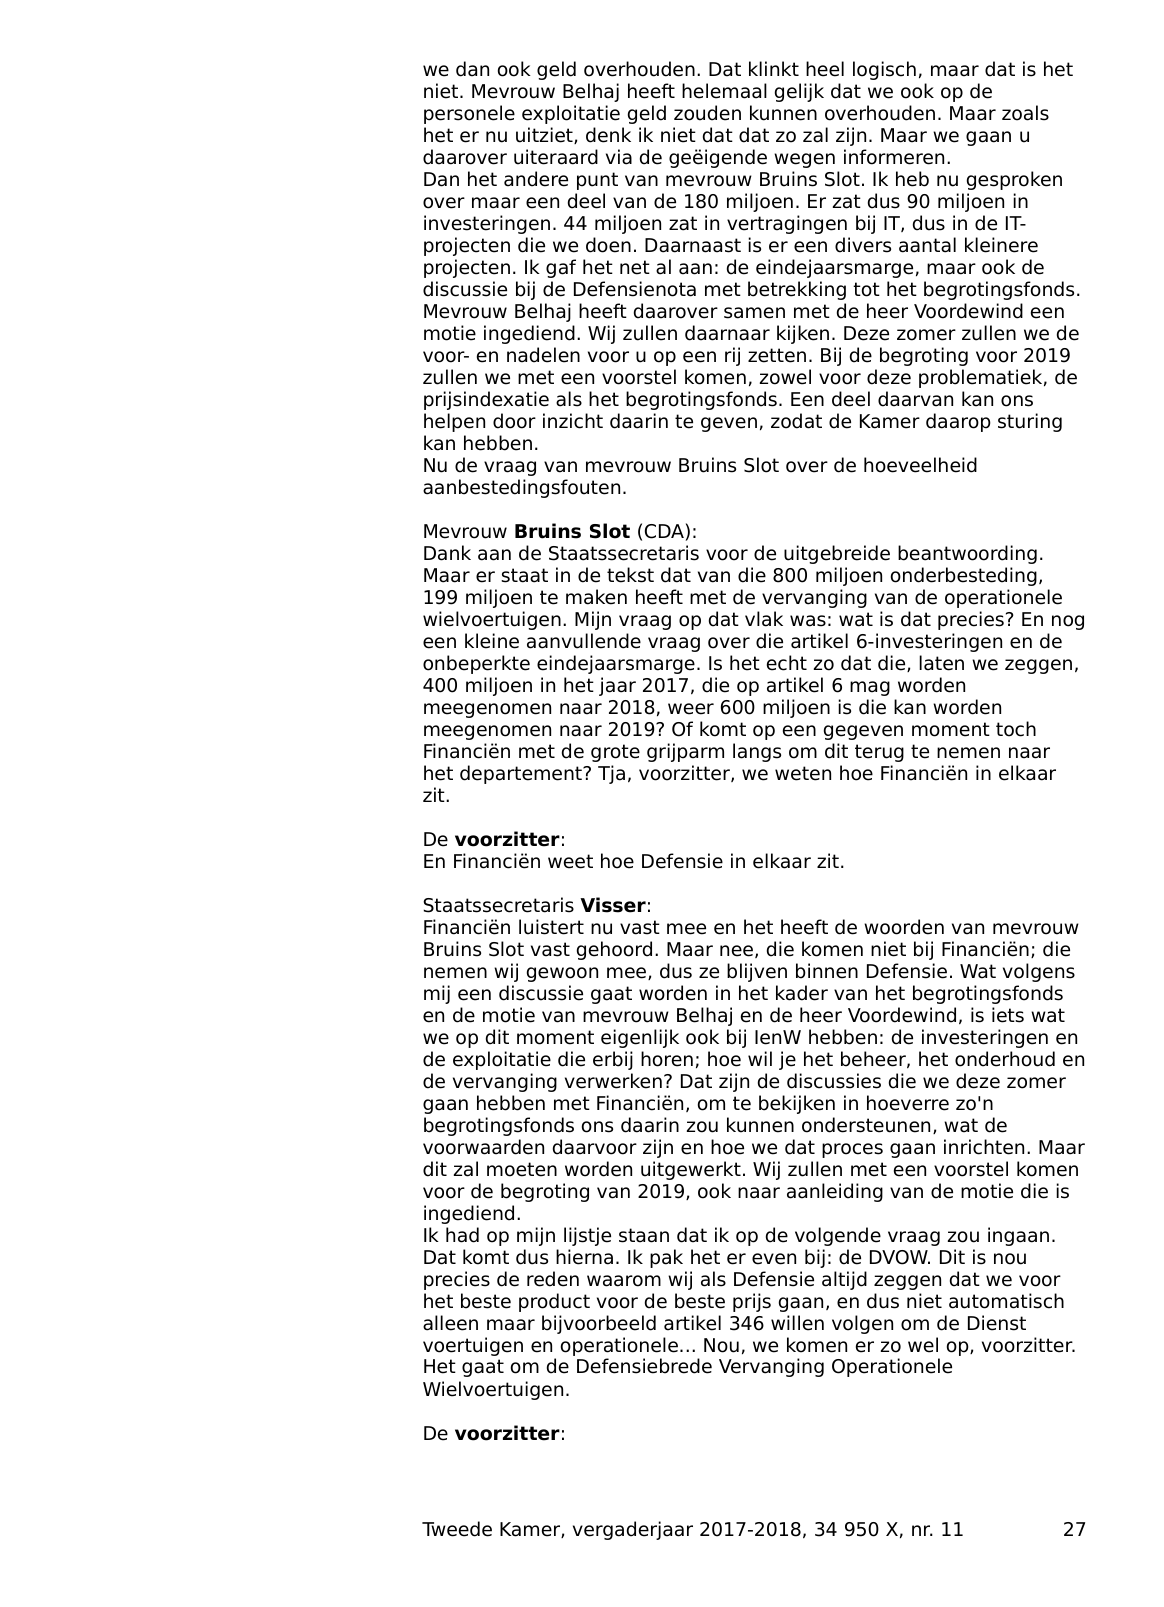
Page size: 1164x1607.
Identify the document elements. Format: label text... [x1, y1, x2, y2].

text Nu de vraag van mevrouw Bruins Slot over de hoeveelheid aanbestedingsfouten. [422, 455, 1087, 499]
text Financiën luistert nu vast mee en het heeft de woorden van mevrouw Bruins Slot vast gehoord. Maar nee, die komen niet bij Financiën; die nemen wij gewoon mee, dus ze blijven binnen Defensie. Wat volgens mij een discussie gaat worden in het kader van het begrotingsfonds en de motie van mevrouw Belhaj en de heer Voordewind, is iets wat we op dit moment eigenlijk ook bij IenW hebben: de investeringen en de exploitatie die erbij horen; hoe wil je het beheer, het onderhoud en de vervanging verwerken? Dat zijn de discussies die we deze zomer gaan hebben met Financiën, om te bekijken in hoeverre zo'n begrotingsfonds ons daarin zou kunnen ondersteunen, wat de voorwaarden daarvoor zijn en hoe we dat proces gaan inrichten. Maar dit zal moeten worden uitgewerkt. Wij zullen met een voorstel komen voor de begroting van 2019, ook naar aanleiding van de motie die is ingediend. [422, 917, 1087, 1224]
text De voorzitter: [422, 1423, 1087, 1444]
text En Financiën weet hoe Defensie in elkaar zit. [422, 851, 1087, 873]
text Ik had op mijn lijstje staan dat ik op de volgende vraag zou ingaan. Dat komt dus hierna. Ik pak het er even bij: de DVOW. Dit is nou precies de reden waarom wij als Defensie altijd zeggen dat we voor het beste product voor de beste prijs gaan, en dus niet automatisch alleen maar bijvoorbeeld artikel 346 willen volgen om de Dienst voertuigen en operationele... Nou, we komen er zo wel op, voorzitter. Het gaat om de Defensiebrede Vervanging Operationele Wielvoertuigen. [422, 1224, 1087, 1400]
text Dan het andere punt van mevrouw Bruins Slot. Ik heb nu gesproken over maar een deel van de 180 miljoen. Er zat dus 90 miljoen in investeringen. 44 miljoen zat in vertragingen bij IT, dus in de IT-projecten die we doen. Daarnaast is er een divers aantal kleinere projecten. Ik gaf het net al aan: de eindejaarsmarge, maar ook de discussie bij de Defensienota met betrekking tot het begrotingsfonds. Mevrouw Belhaj heeft daarover samen met de heer Voordewind een motie ingediend. Wij zullen daarnaar kijken. Deze zomer zullen we de voor- en nadelen voor u op een rij zetten. Bij de begroting voor 2019 zullen we met een voorstel komen, zowel voor deze problematiek, de prijsindexatie als het begrotingsfonds. Een deel daarvan kan ons helpen door inzicht daarin te geven, zodat de Kamer daarop sturing kan hebben. [422, 169, 1087, 455]
text we dan ook geld overhouden. Dat klinkt heel logisch, maar dat is het niet. Mevrouw Belhaj heeft helemaal gelijk dat we ook op de personele exploitatie geld zouden kunnen overhouden. Maar zoals het er nu uitziet, denk ik niet dat dat zo zal zijn. Maar we gaan u daarover uiteraard via de geëigende wegen informeren. [422, 59, 1087, 169]
text De voorzitter: [422, 829, 1087, 851]
text Dank aan de Staatssecretaris voor de uitgebreide beantwoording. Maar er staat in de tekst dat van die 800 miljoen onderbesteding, 199 miljoen te maken heeft met de vervanging van de operationele wielvoertuigen. Mijn vraag op dat vlak was: wat is dat precies? En nog een kleine aanvullende vraag over die artikel 6-investeringen en de onbeperkte eindejaarsmarge. Is het echt zo dat die, laten we zeggen, 400 miljoen in het jaar 2017, die op artikel 6 mag worden meegenomen naar 2018, weer 600 miljoen is die kan worden meegenomen naar 2019? Of komt op een gegeven moment toch Financiën met de grote grijparm langs om dit terug te nemen naar het departement? Tja, voorzitter, we weten hoe Financiën in elkaar zit. [422, 543, 1087, 807]
text Mevrouw Bruins Slot (CDA): [422, 521, 1087, 543]
text Staatssecretaris Visser: [422, 895, 1087, 917]
